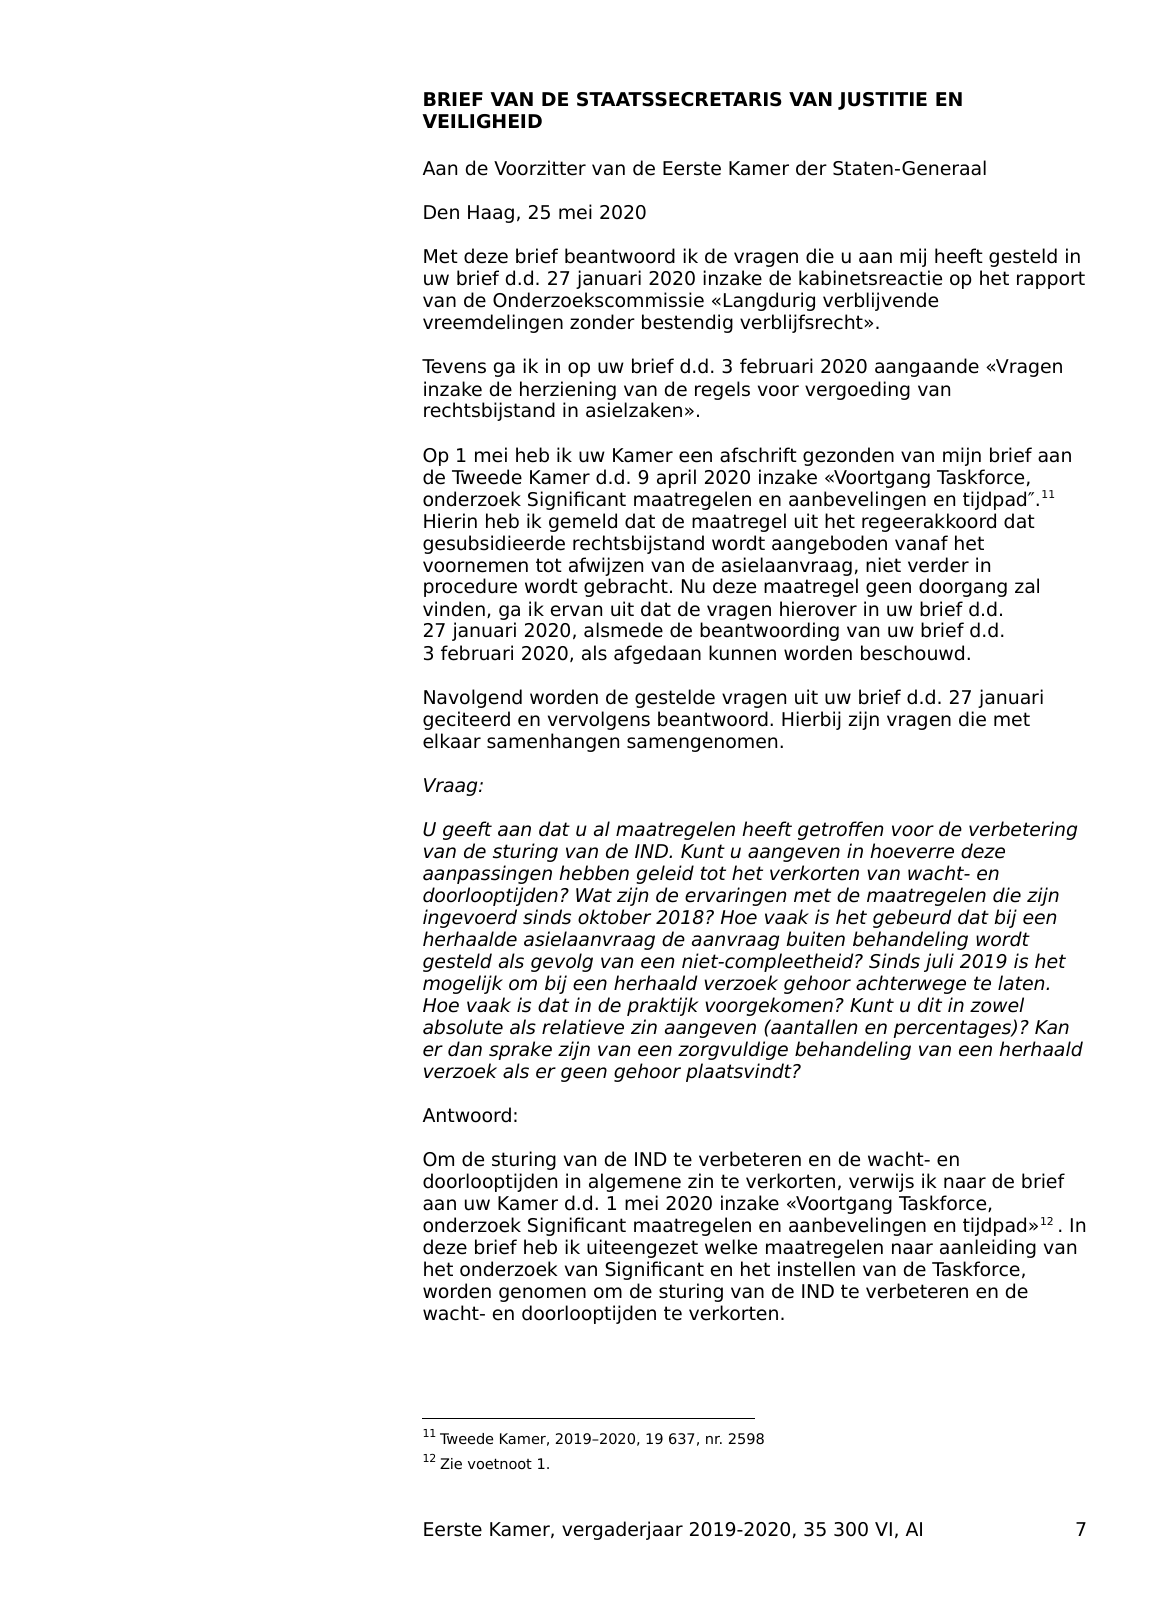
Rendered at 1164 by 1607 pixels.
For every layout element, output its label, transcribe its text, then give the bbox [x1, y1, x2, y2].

text Om de sturing van de IND te verbeteren en de wacht- en doorlooptijden in algemene zin te verkorten, verwijs ik naar de brief aan uw Kamer d.d. 1 mei 2020 inzake «Voortgang Taskforce, onderzoek Significant maatregelen en aanbevelingen en tijdpad». In deze brief heb ik uiteengezet welke maatregelen naar aanleiding van het onderzoek van Significant en het instellen van de Taskforce, worden genomen om de sturing van de IND te verbeteren en de wacht- en doorlooptijden te verkorten. [422, 1149, 1087, 1325]
subtitle BRIEF VAN DE STAATSSECRETARIS VAN JUSTITIE EN VEILIGHEID [422, 89, 1087, 133]
text Aan de Voorzitter van de Eerste Kamer der Staten-Generaal [422, 158, 1087, 180]
text Met deze brief beantwoord ik de vragen die u aan mij heeft gesteld in uw brief d.d. 27 januari 2020 inzake de kabinetsreactie op het rapport van de Onderzoekscommissie «Langdurig verblijvende vreemdelingen zonder bestendig verblijfsrecht». [422, 246, 1087, 334]
text Antwoord: [422, 1105, 1087, 1127]
text U geeft aan dat u al maatregelen heeft getroffen voor de verbetering van de sturing van de IND. Kunt u aangeven in hoeverre deze aanpassingen hebben geleid tot het verkorten van wacht- en doorlooptijden? Wat zijn de ervaringen met de maatregelen die zijn ingevoerd sinds oktober 2018? Hoe vaak is het gebeurd dat bij een herhaalde asielaanvraag de aanvraag buiten behandeling wordt gesteld als gevolg van een niet-compleetheid? Sinds juli 2019 is het mogelijk om bij een herhaald verzoek gehoor achterwege te laten. Hoe vaak is dat in de praktijk voorgekomen? Kunt u dit in zowel absolute als relatieve zin aangeven (aantallen en percentages)? Kan er dan sprake zijn van een zorgvuldige behandeling van een herhaald verzoek als er geen gehoor plaatsvindt? [422, 819, 1087, 1083]
text Den Haag, 25 mei 2020 [422, 202, 1087, 224]
text Zie voetnoot 1. [422, 1452, 1087, 1474]
text Tevens ga ik in op uw brief d.d. 3 februari 2020 aangaande «Vragen inzake de herziening van de regels voor vergoeding van rechtsbijstand in asielzaken». [422, 356, 1087, 422]
subtitle Vraag: [422, 775, 1087, 797]
text Tweede Kamer, 2019–2020, 19 637, nr. 2598 [422, 1427, 1087, 1449]
text Op 1 mei heb ik uw Kamer een afschrift gezonden van mijn brief aan de Tweede Kamer d.d. 9 april 2020 inzake «Voortgang Taskforce, onderzoek Significant maatregelen en aanbevelingen en tijdpad″. Hierin heb ik gemeld dat de maatregel uit het regeerakkoord dat gesubsidieerde rechtsbijstand wordt aangeboden vanaf het voornemen tot afwijzen van de asielaanvraag, niet verder in procedure wordt gebracht. Nu deze maatregel geen doorgang zal vinden, ga ik ervan uit dat de vragen hierover in uw brief d.d. 27 januari 2020, alsmede de beantwoording van uw brief d.d. 3 februari 2020, als afgedaan kunnen worden beschouwd. [422, 444, 1087, 664]
text Navolgend worden de gestelde vragen uit uw brief d.d. 27 januari geciteerd en vervolgens beantwoord. Hierbij zijn vragen die met elkaar samenhangen samengenomen. [422, 687, 1087, 752]
